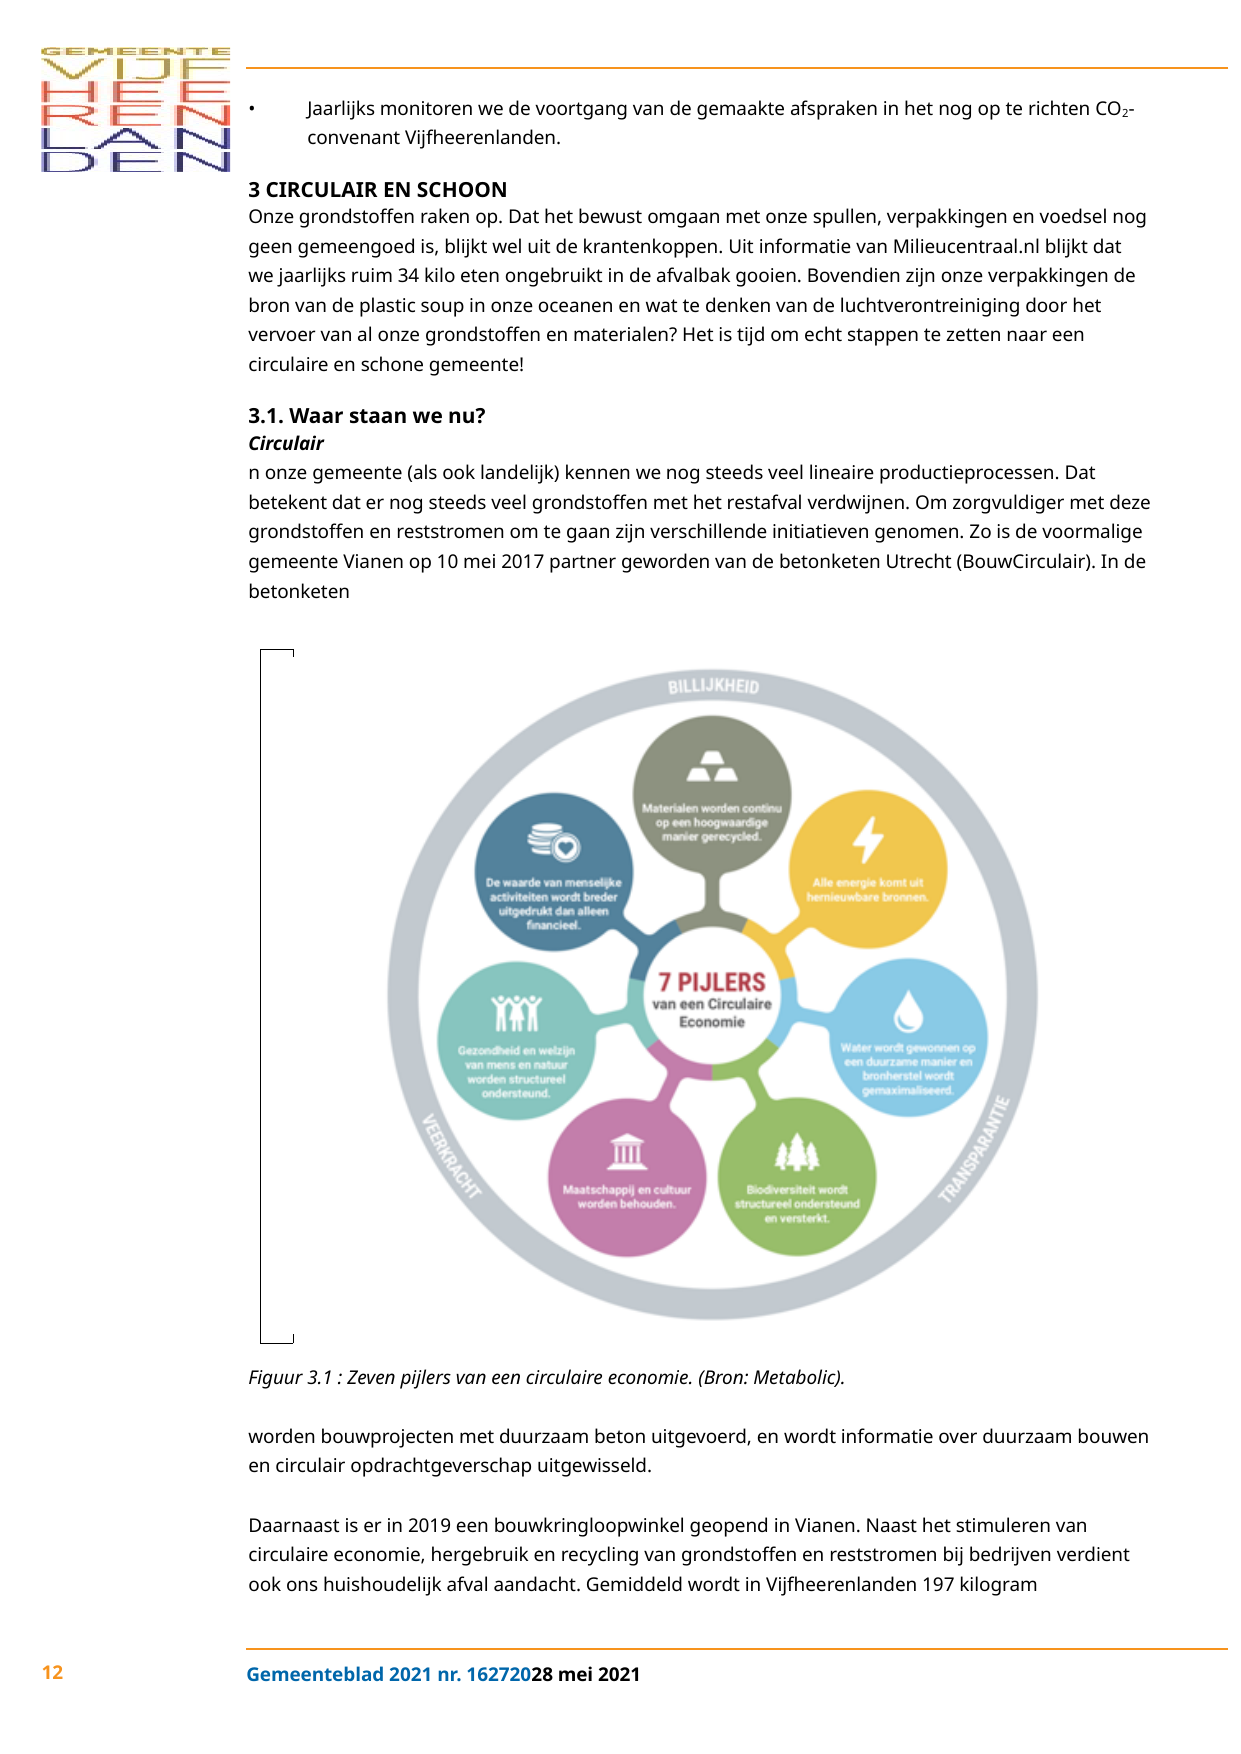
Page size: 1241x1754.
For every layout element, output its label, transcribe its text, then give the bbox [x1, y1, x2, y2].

picture [268, 657, 1173, 1334]
text Daarnaast is er in 2019 een bouwkringloopwinkel geopend in Vianen. Naast het stimuleren van circulaire economie, hergebruik en recycling van grondstoffen en reststromen bij bedrijven verdient ook ons huishoudelijk afval aandacht. Gemiddeld wordt in Vijfheerenlanden 197 kilogram [248, 1512, 1152, 1597]
text Figuur 3.1 : Zeven pijlers van een circulaire economie. (Bron: Metabolic). [248, 1364, 1152, 1389]
text Onze grondstoffen raken op. Dat het bewust omgaan met onze spullen, verpakkingen en voedsel nog geen gemeengoed is, blijkt wel uit de krantenkoppen. Uit informatie van Milieucentraal.nl blijkt dat we jaarlijks ruim 34 kilo eten ongebruikt in de afvalbak gooien. Bovendien zijn onze verpakkingen de bron van de plastic soup in onze oceanen en wat te denken van de luchtverontreiniging door het vervoer van al onze grondstoffen en materialen? Het is tijd om echt stappen te zetten naar een circulaire en schone gemeente! [248, 203, 1152, 377]
text worden bouwprojecten met duurzaam beton uitgevoerd, en wordt informatie over duurzaam bouwen en circulair opdrachtgeverschap uitgewisseld. [248, 1423, 1152, 1478]
text 3 CIRCULAIR EN SCHOON [248, 175, 1152, 203]
list Jaarlijks monitoren we de voortgang van de gemaakte afspraken in het nog op te richten CO2-convenant Vijfheerenlanden. [248, 95, 1152, 150]
text 3.1. Waar staan we nu? [248, 402, 1152, 430]
text Circulair [248, 430, 1152, 456]
text n onze gemeente (als ook landelijk) kennen we nog steeds veel lineaire productieprocessen. Dat betekent dat er nog steeds veel grondstoffen met het restafval verdwijnen. Om zorgvuldiger met deze grondstoffen en reststromen om te gaan zijn verschillende initiatieven genomen. Zo is de voormalige gemeente Vianen op 10 mei 2017 partner geworden van de betonketen Utrecht (BouwCirculair). In de betonketen [248, 459, 1152, 604]
picture [41, 47, 231, 172]
